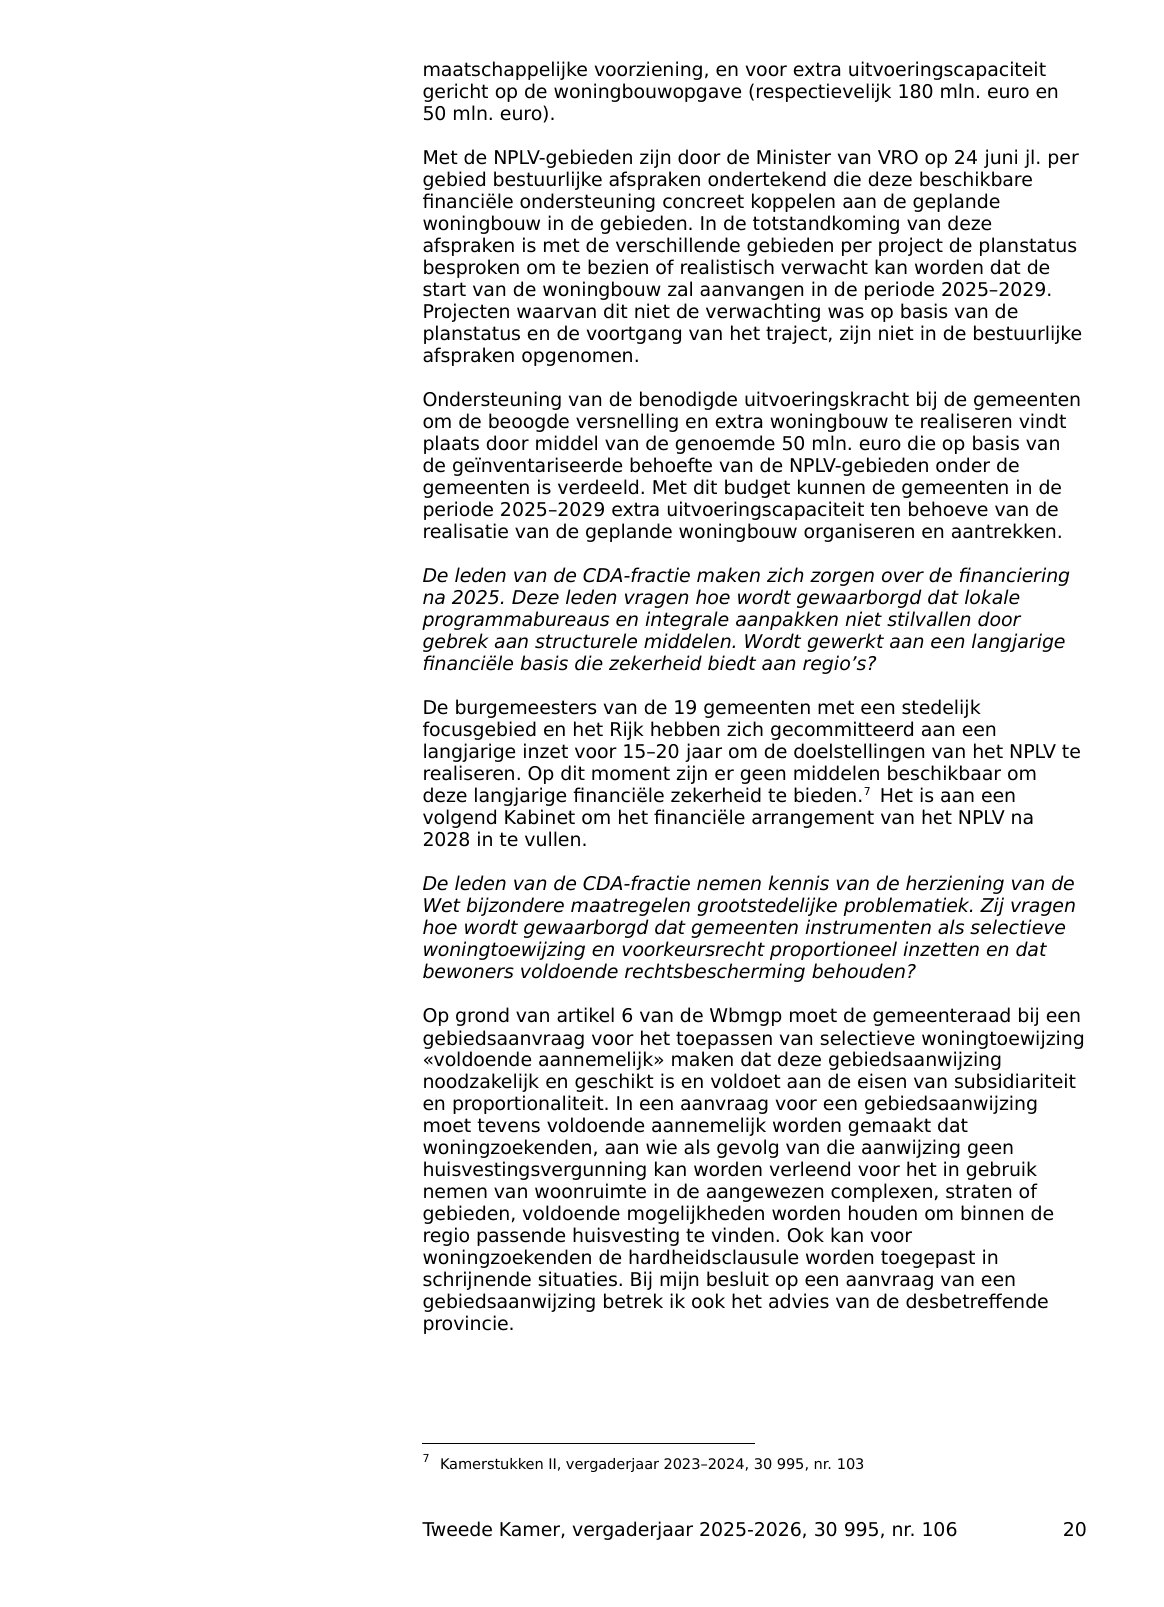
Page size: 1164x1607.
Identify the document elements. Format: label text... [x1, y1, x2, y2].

text De leden van de CDA-fractie nemen kennis van de herziening van de Wet bijzondere maatregelen grootstedelijke problematiek. Zij vragen hoe wordt gewaarborgd dat gemeenten instrumenten als selectieve woningtoewijzing en voorkeursrecht proportioneel inzetten en dat bewoners voldoende rechtsbescherming behouden? [422, 873, 1087, 983]
text Op grond van artikel 6 van de Wbmgp moet de gemeenteraad bij een gebiedsaanvraag voor het toepassen van selectieve woningtoewijzing «voldoende aannemelijk» maken dat deze gebiedsaanwijzing noodzakelijk en geschikt is en voldoet aan de eisen van subsidiariteit en proportionaliteit. In een aanvraag voor een gebiedsaanwijzing moet tevens voldoende aannemelijk worden gemaakt dat woningzoekenden, aan wie als gevolg van die aanwijzing geen huisvestingsvergunning kan worden verleend voor het in gebruik nemen van woonruimte in de aangewezen complexen, straten of gebieden, voldoende mogelijkheden worden houden om binnen de regio passende huisvesting te vinden. Ook kan voor woningzoekenden de hardheidsclausule worden toegepast in schrijnende situaties. Bij mijn besluit op een aanvraag van een gebiedsaanwijzing betrek ik ook het advies van de desbetreffende provincie. [422, 1005, 1087, 1335]
text Met de NPLV-gebieden zijn door de Minister van VRO op 24 juni jl. per gebied bestuurlijke afspraken ondertekend die deze beschikbare financiële ondersteuning concreet koppelen aan de geplande woningbouw in de gebieden. In de totstandkoming van deze afspraken is met de verschillende gebieden per project de planstatus besproken om te bezien of realistisch verwacht kan worden dat de start van de woningbouw zal aanvangen in de periode 2025–2029. Projecten waarvan dit niet de verwachting was op basis van de planstatus en de voortgang van het traject, zijn niet in de bestuurlijke afspraken opgenomen. [422, 147, 1087, 367]
text Ondersteuning van de benodigde uitvoeringskracht bij de gemeenten om de beoogde versnelling en extra woningbouw te realiseren vindt plaats door middel van de genoemde 50 mln. euro die op basis van de geïnventariseerde behoefte van de NPLV-gebieden onder de gemeenten is verdeeld. Met dit budget kunnen de gemeenten in de periode 2025–2029 extra uitvoeringscapaciteit ten behoeve van de realisatie van de geplande woningbouw organiseren en aantrekken. [422, 389, 1087, 543]
text Kamerstukken II, vergaderjaar 2023–2024, 30 995, nr. 103 [422, 1452, 1087, 1474]
text De leden van de CDA-fractie maken zich zorgen over de financiering na 2025. Deze leden vragen hoe wordt gewaarborgd dat lokale programmabureaus en integrale aanpakken niet stilvallen door gebrek aan structurele middelen. Wordt gewerkt aan een langjarige financiële basis die zekerheid biedt aan regio’s? [422, 565, 1087, 675]
text De burgemeesters van de 19 gemeenten met een stedelijk focusgebied en het Rijk hebben zich gecommitteerd aan een langjarige inzet voor 15–20 jaar om de doelstellingen van het NPLV te realiseren. Op dit moment zijn er geen middelen beschikbaar om deze langjarige financiële zekerheid te bieden. Het is aan een volgend Kabinet om het financiële arrangement van het NPLV na 2028 in te vullen. [422, 697, 1087, 851]
text maatschappelijke voorziening, en voor extra uitvoeringscapaciteit gericht op de woningbouwopgave (respectievelijk 180 mln. euro en 50 mln. euro). [422, 59, 1087, 125]
